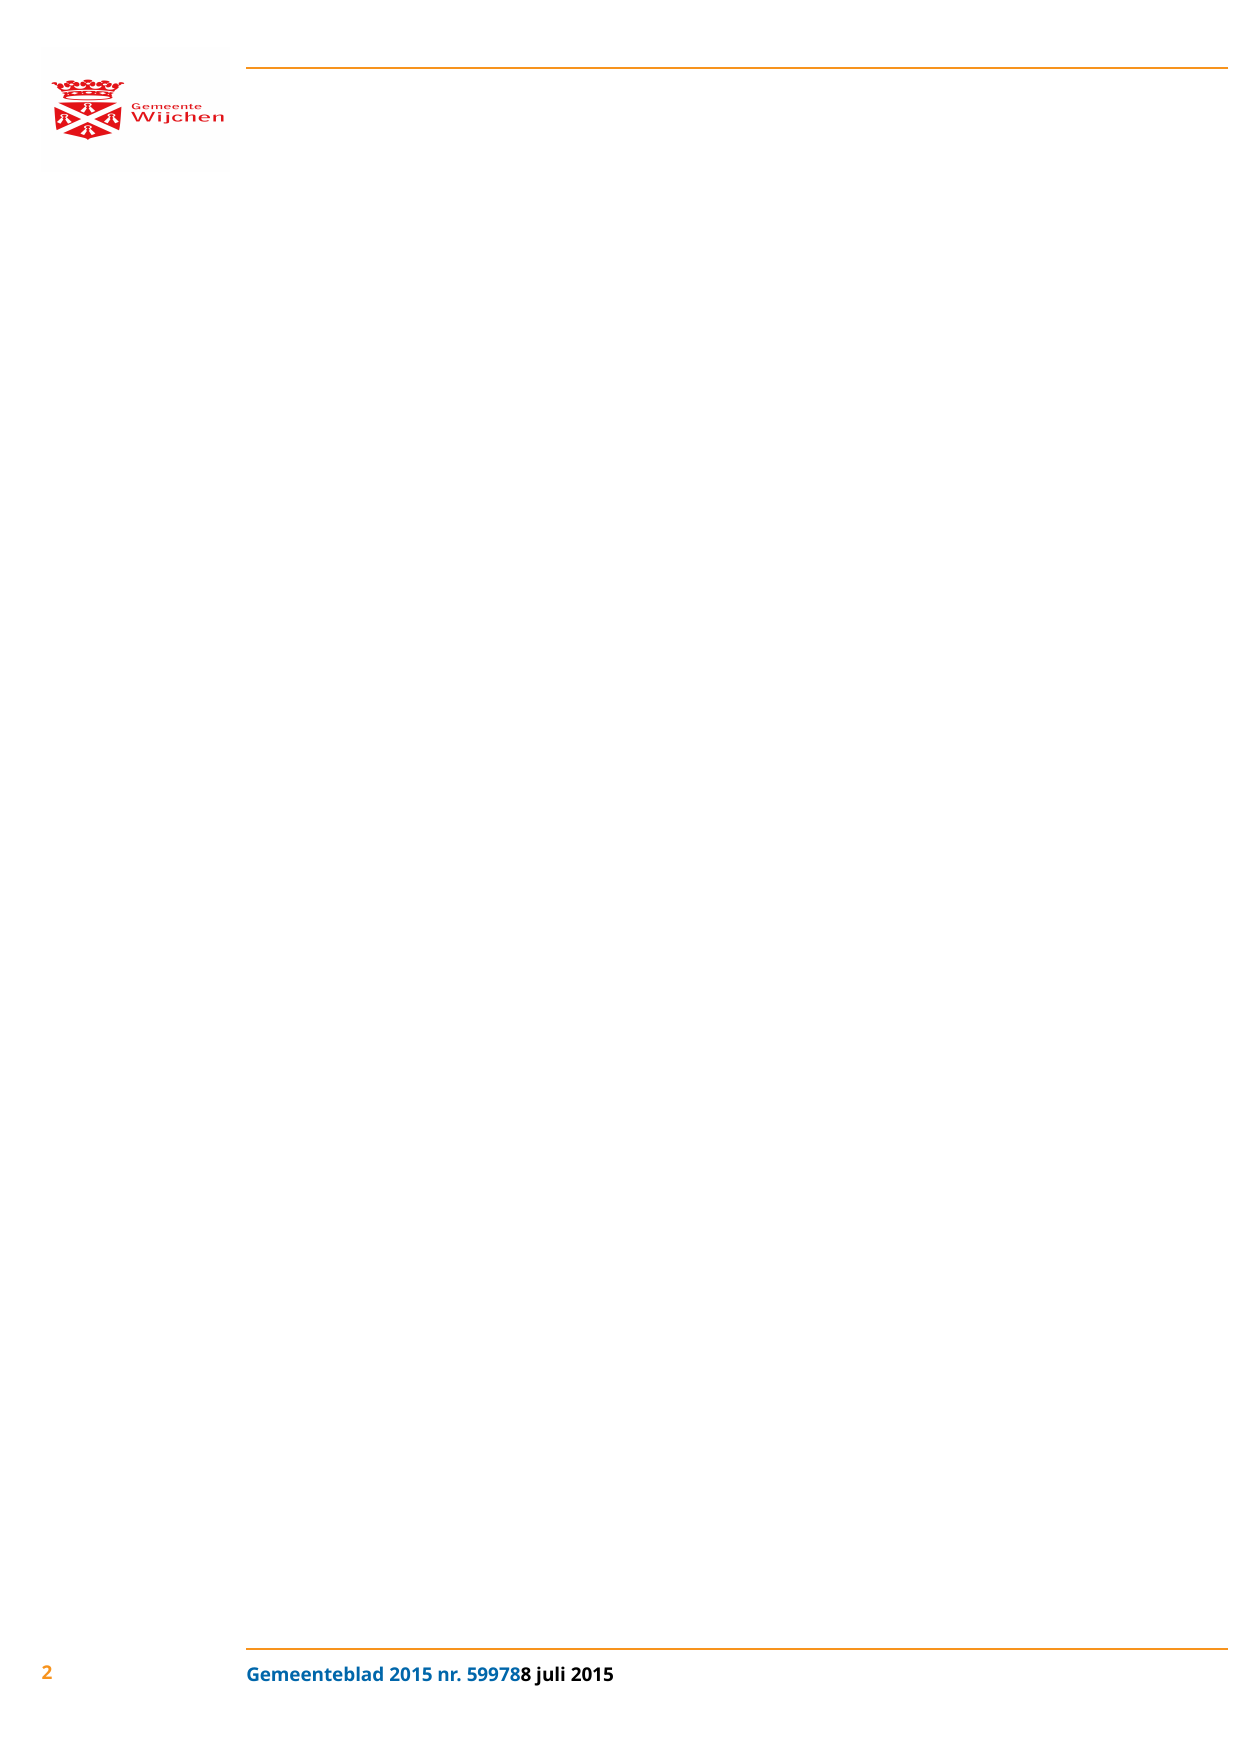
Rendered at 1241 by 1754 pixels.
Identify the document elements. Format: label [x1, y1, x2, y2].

picture [41, 47, 231, 172]
